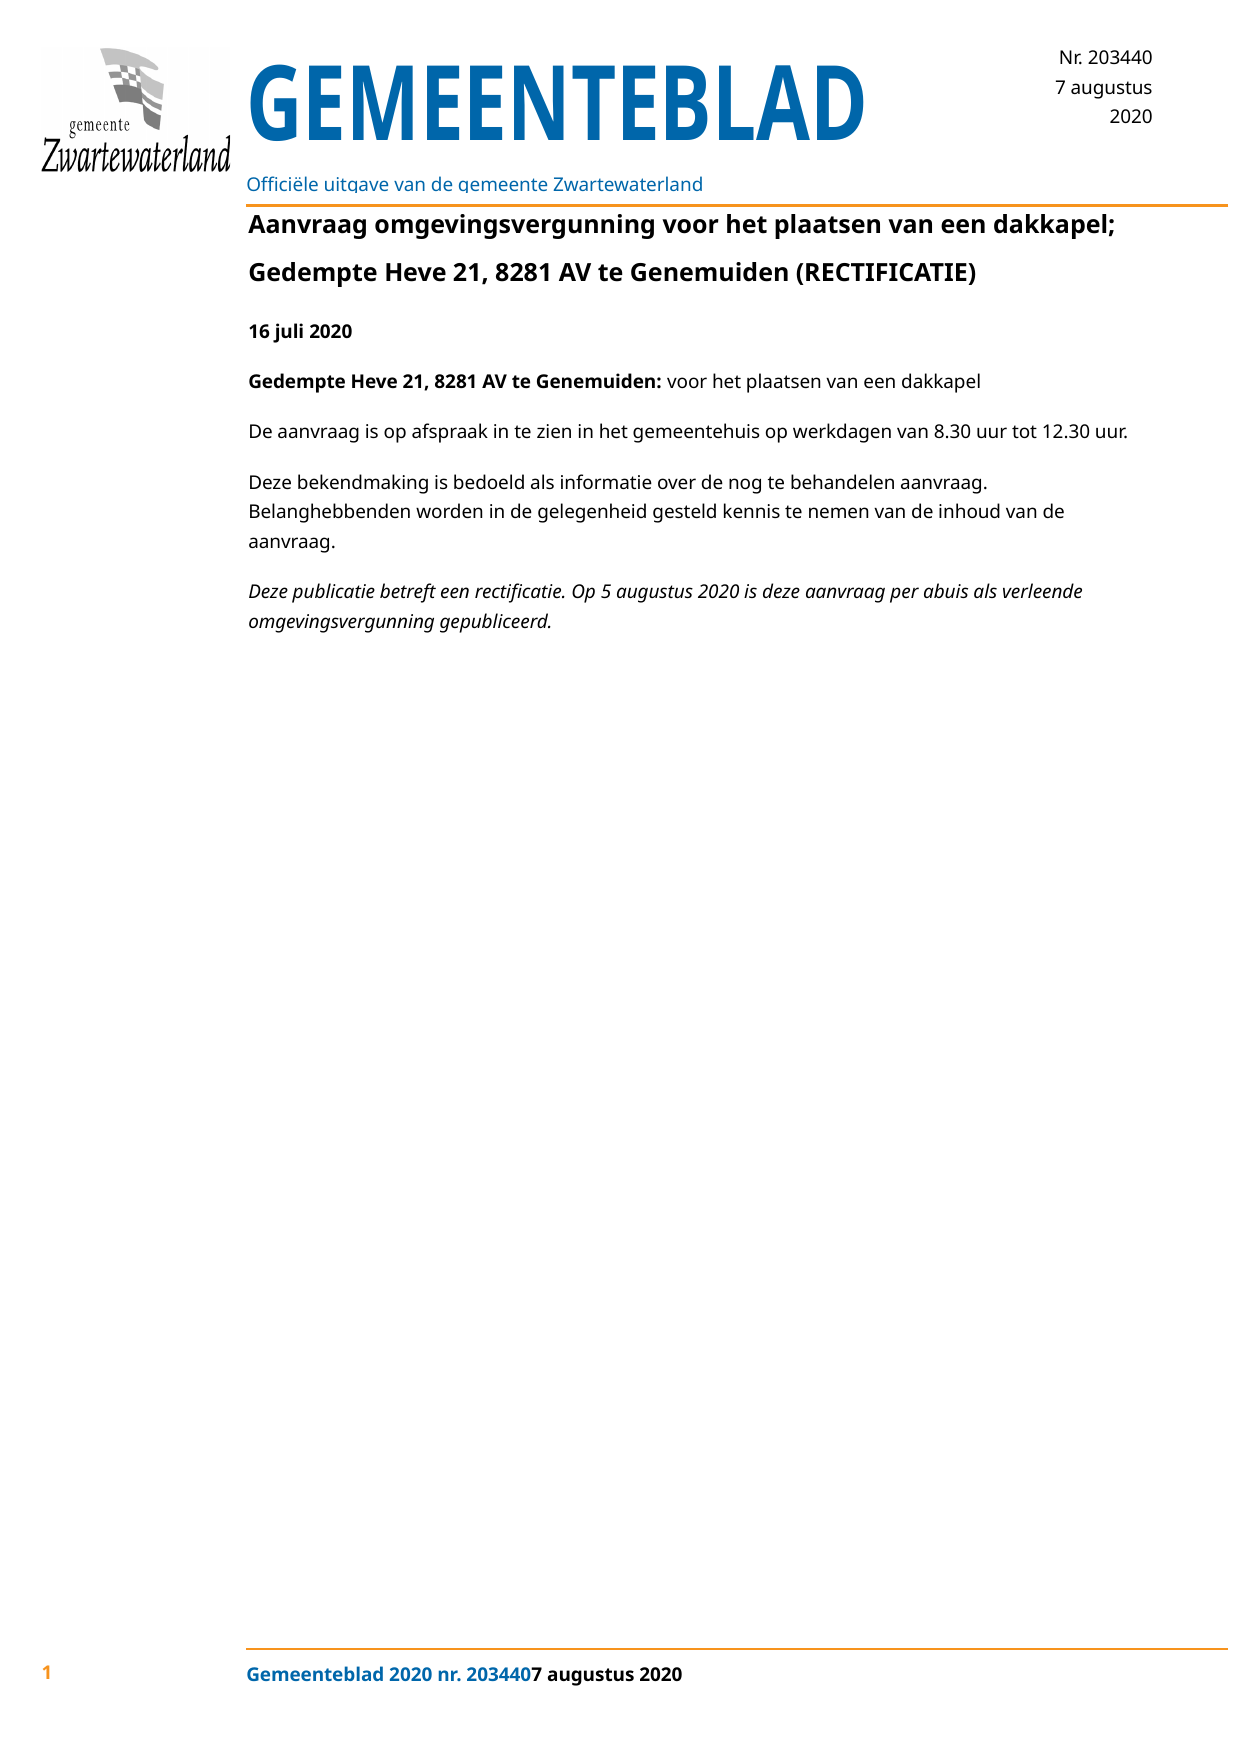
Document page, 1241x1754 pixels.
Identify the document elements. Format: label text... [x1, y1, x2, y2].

text De aanvraag is op afspraak in te zien in het gemeentehuis op werkdagen van 8.30 uur tot 12.30 uur. [248, 419, 1152, 444]
text Deze publicatie betreft een rectificatie. Op 5 augustus 2020 is deze aanvraag per abuis als verleende omgevingsvergunning gepubliceerd. [248, 579, 1152, 634]
picture [41, 47, 231, 172]
text 16 juli 2020 [248, 318, 1152, 344]
text Deze bekendmaking is bedoeld als informatie over de nog te behandelen aanvraag. Belanghebbenden worden in de gelegenheid gesteld kennis te nemen van de inhoud van de aanvraag. [248, 469, 1152, 554]
text Gedempte Heve 21, 8281 AV te Genemuiden: voor het plaatsen van een dakkapel [248, 368, 1152, 394]
text Aanvraag omgevingsvergunning voor het plaatsen van een dakkapel; Gedempte Heve 21, 8281 AV te Genemuiden (RECTIFICATIE) [248, 207, 1152, 288]
